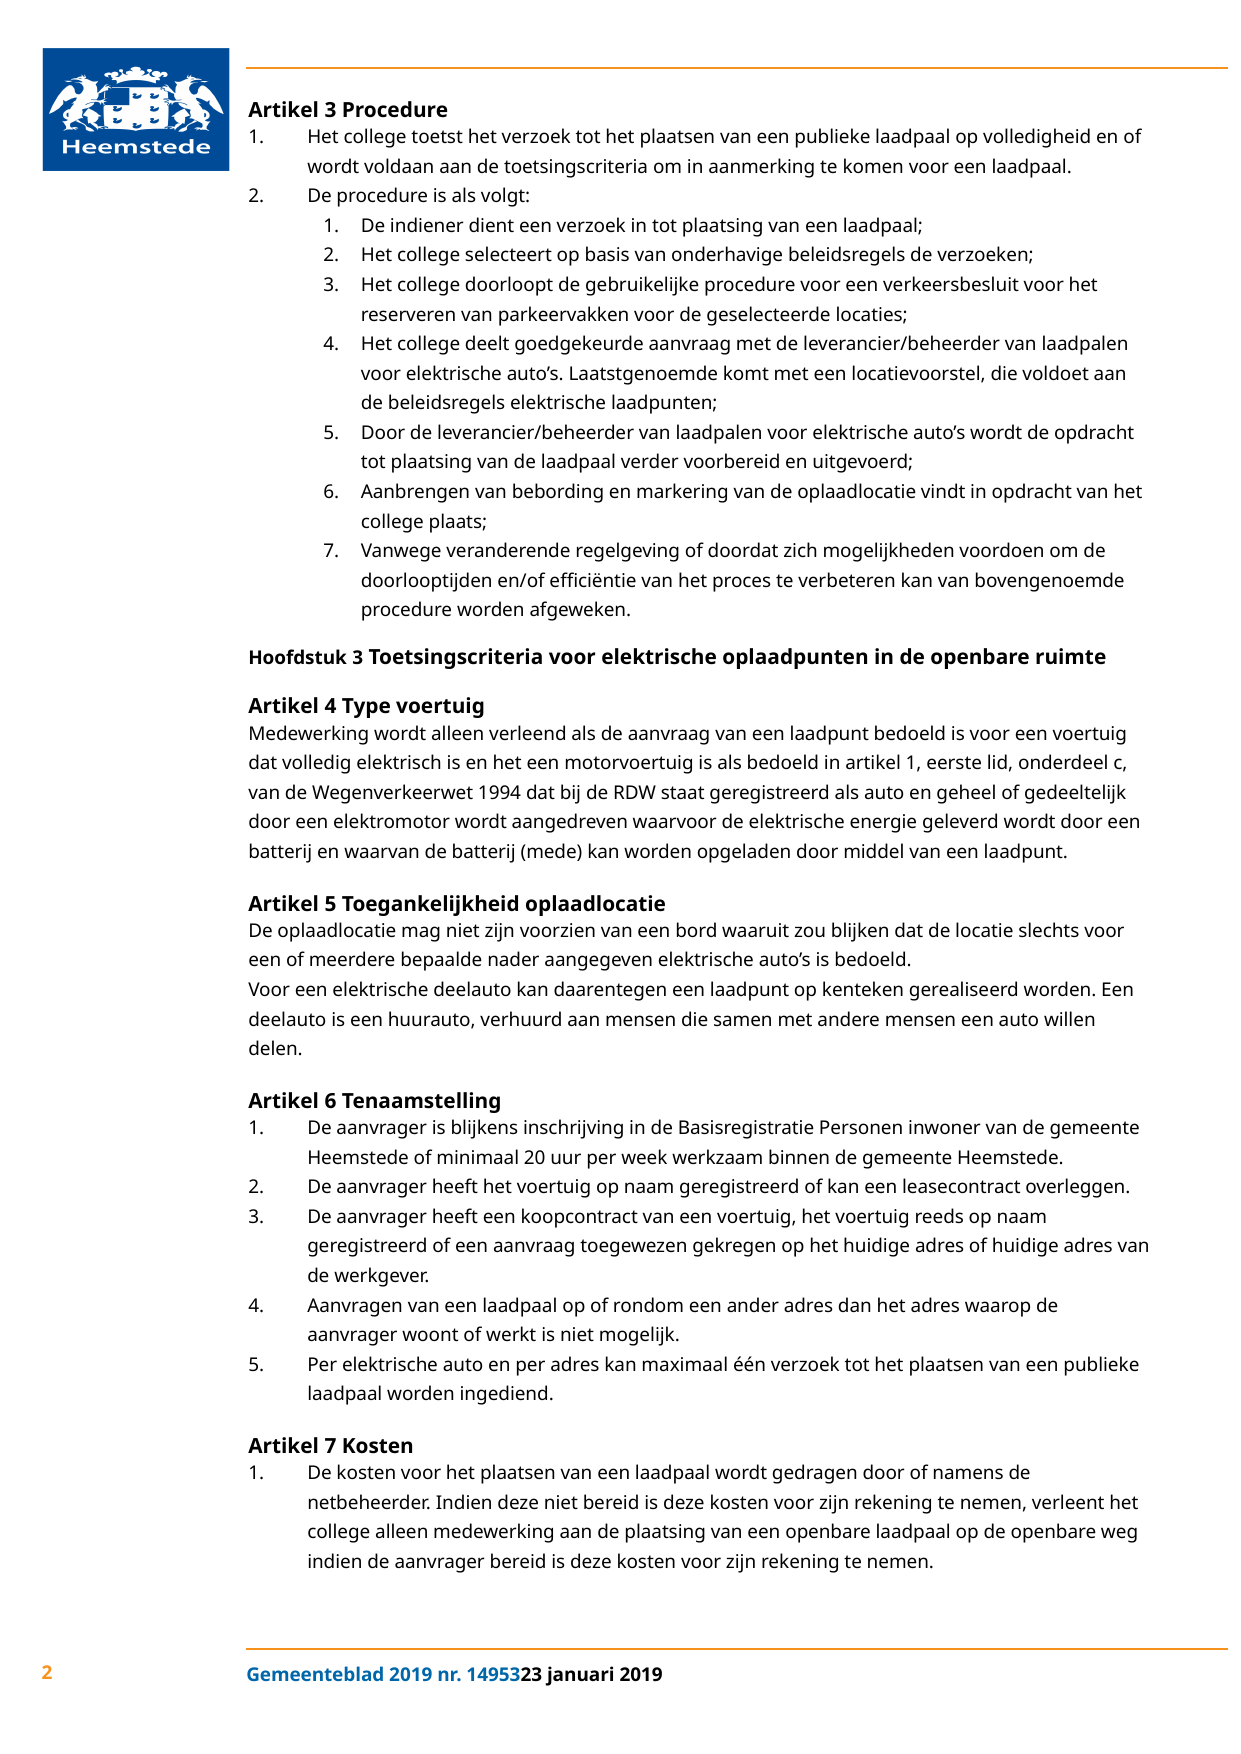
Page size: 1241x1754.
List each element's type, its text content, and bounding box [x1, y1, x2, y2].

text Medewerking wordt alleen verleend als de aanvraag van een laadpunt bedoeld is voor een voertuig dat volledig elektrisch is en het een motorvoertuig is als bedoeld in artikel 1, eerste lid, onderdeel c, van de Wegenverkeerwet 1994 dat bij de RDW staat geregistreerd als auto en geheel of gedeeltelijk door een elektromotor wordt aangedreven waarvoor de elektrische energie geleverd wordt door een batterij en waarvan de batterij (mede) kan worden opgeladen door middel van een laadpunt. [248, 720, 1152, 864]
list Het college deelt goedgekeurde aanvraag met de leverancier/beheerder van laadpalen voor elektrische auto’s. Laatstgenoemde komt met een locatievoorstel, die voldoet aan de beleidsregels elektrische laadpunten; [323, 330, 1152, 415]
text Artikel 6 Tenaamstelling [248, 1086, 1152, 1114]
text Artikel 7 Kosten [248, 1431, 1152, 1459]
list De indiener dient een verzoek in tot plaatsing van een laadpaal; [323, 212, 1152, 238]
list Aanvragen van een laadpaal op of rondom een ander adres dan het adres waarop de aanvrager woont of werkt is niet mogelijk. [248, 1292, 1152, 1347]
picture [41, 47, 231, 172]
list De aanvrager heeft een koopcontract van een voertuig, het voertuig reeds op naam geregistreerd of een aanvraag toegewezen gekregen op het huidige adres of huidige adres van de werkgever. [248, 1203, 1152, 1288]
list Het college toetst het verzoek tot het plaatsen van een publieke laadpaal op volledigheid en of wordt voldaan aan de toetsingscriteria om in aanmerking te komen voor een laadpaal. [248, 123, 1152, 178]
list Aanbrengen van bebording en markering van de oplaadlocatie vindt in opdracht van het college plaats; [323, 478, 1152, 533]
text Voor een elektrische deelauto kan daarentegen een laadpunt op kenteken gerealiseerd worden. Een deelauto is een huurauto, verhuurd aan mensen die samen met andere mensen een auto willen delen. [248, 976, 1152, 1061]
text Artikel 4 Type voertuig [248, 691, 1152, 720]
list De aanvrager heeft het voertuig op naam geregistreerd of kan een leasecontract overleggen. [248, 1173, 1152, 1199]
text Artikel 5 Toegankelijkheid oplaadlocatie [248, 889, 1152, 917]
list Het college selecteert op basis van onderhavige beleidsregels de verzoeken; [323, 242, 1152, 267]
list Per elektrische auto en per adres kan maximaal één verzoek tot het plaatsen van een publieke laadpaal worden ingediend. [248, 1351, 1152, 1406]
text Hoofdstuk 3 Toetsingscriteria voor elektrische oplaadpunten in de openbare ruimte [248, 642, 1152, 671]
list Het college doorloopt de gebruikelijke procedure voor een verkeersbesluit voor het reserveren van parkeervakken voor de geselecteerde locaties; [323, 271, 1152, 326]
text Artikel 3 Procedure [248, 95, 1152, 123]
list De kosten voor het plaatsen van een laadpaal wordt gedragen door of namens de netbeheerder. Indien deze niet bereid is deze kosten voor zijn rekening te nemen, verleent het college alleen medewerking aan de plaatsing van een openbare laadpaal op de openbare weg indien de aanvrager bereid is deze kosten voor zijn rekening te nemen. [248, 1459, 1152, 1574]
list De procedure is als volgt: [248, 182, 1152, 208]
list De aanvrager is blijkens inschrijving in de Basisregistratie Personen inwoner van de gemeente Heemstede of minimaal 20 uur per week werkzaam binnen de gemeente Heemstede. [248, 1114, 1152, 1169]
list Vanwege veranderende regelgeving of doordat zich mogelijkheden voordoen om de doorlooptijden en/of efficiëntie van het proces te verbeteren kan van bovengenoemde procedure worden afgeweken. [323, 537, 1152, 622]
list Door de leverancier/beheerder van laadpalen voor elektrische auto’s wordt de opdracht tot plaatsing van de laadpaal verder voorbereid en uitgevoerd; [323, 419, 1152, 474]
text De oplaadlocatie mag niet zijn voorzien van een bord waaruit zou blijken dat de locatie slechts voor een of meerdere bepaalde nader aangegeven elektrische auto’s is bedoeld. [248, 917, 1152, 972]
